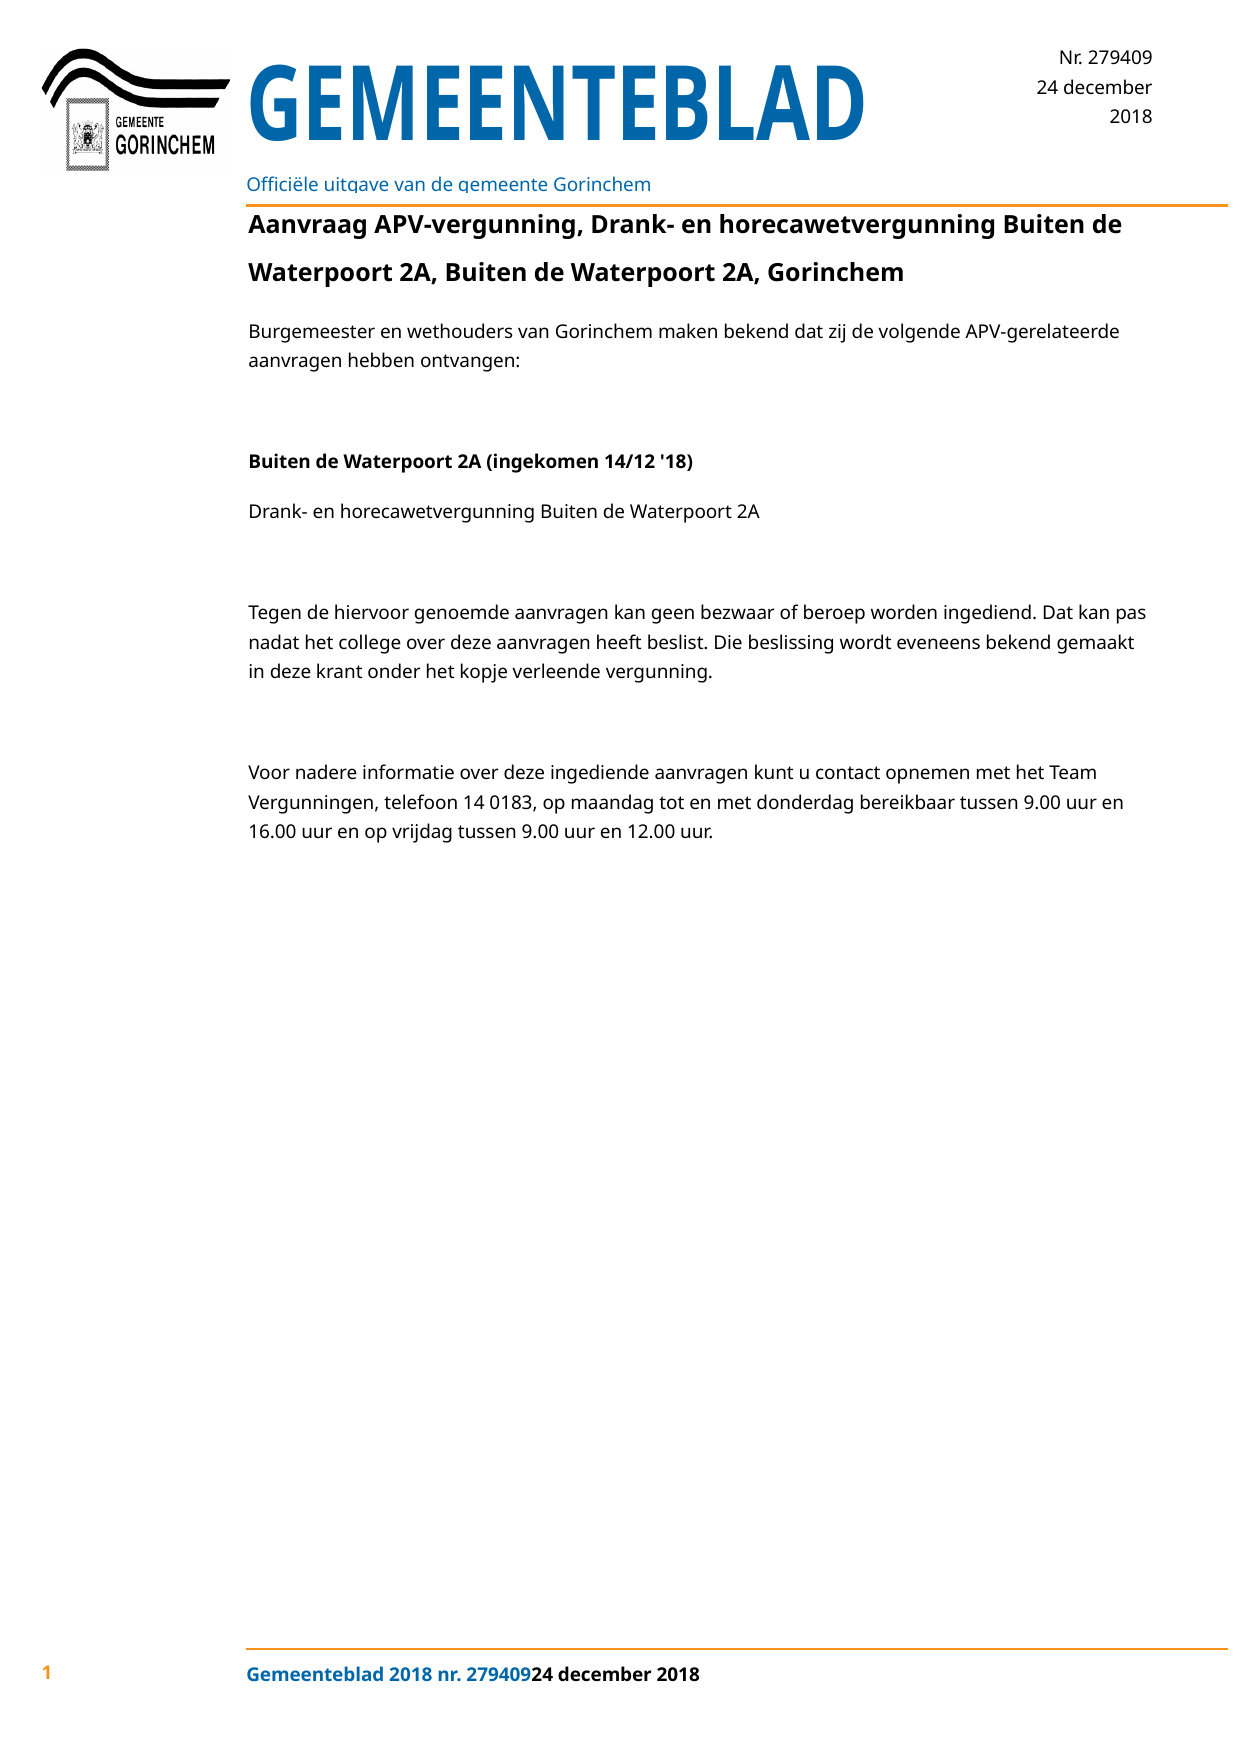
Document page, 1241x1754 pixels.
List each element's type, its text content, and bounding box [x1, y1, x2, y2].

picture [41, 47, 231, 172]
text Voor nadere informatie over deze ingediende aanvragen kunt u contact opnemen met het Team Vergunningen, telefoon 14 0183, op maandag tot en met donderdag bereikbaar tussen 9.00 uur en 16.00 uur en op vrijdag tussen 9.00 uur en 12.00 uur. [248, 759, 1152, 844]
text Tegen de hiervoor genoemde aanvragen kan geen bezwaar of beroep worden ingediend. Dat kan pas nadat het college over deze aanvragen heeft beslist. Die beslissing wordt eveneens bekend gemaakt in deze krant onder het kopje verleende vergunning. [248, 599, 1152, 684]
text Burgemeester en wethouders van Gorinchem maken bekend dat zij de volgende APV-gerelateerde aanvragen hebben ontvangen: [248, 318, 1152, 373]
text Buiten de Waterpoort 2A (ingekomen 14/12 '18) [248, 448, 1152, 474]
text Drank- en horecawetvergunning Buiten de Waterpoort 2A [248, 499, 1152, 524]
text Aanvraag APV-vergunning, Drank- en horecawetvergunning Buiten de Waterpoort 2A, Buiten de Waterpoort 2A, Gorinchem [248, 207, 1152, 288]
